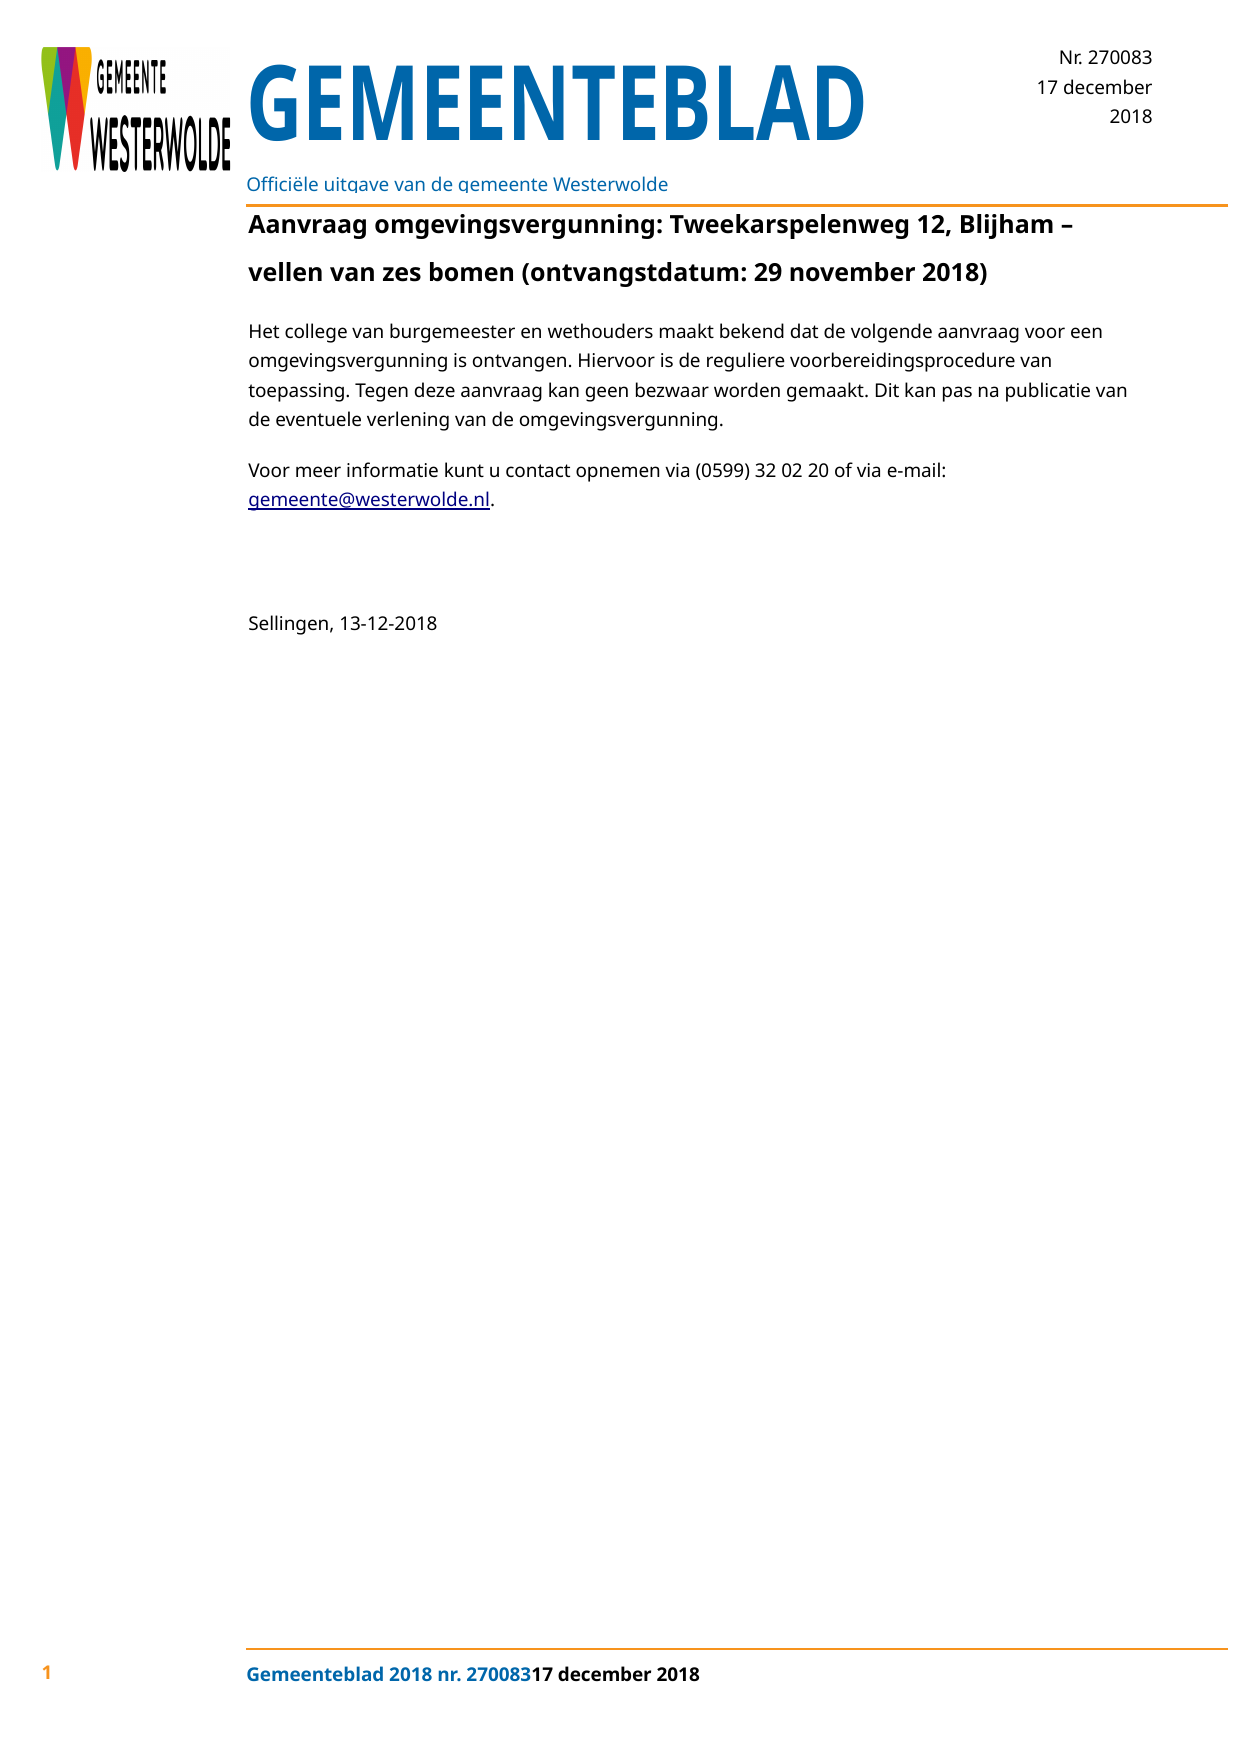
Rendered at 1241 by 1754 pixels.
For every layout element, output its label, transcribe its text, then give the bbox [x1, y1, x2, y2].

text Sellingen, 13-12-2018 [248, 611, 1152, 636]
text Het college van burgemeester en wethouders maakt bekend dat de volgende aanvraag voor een omgevingsvergunning is ontvangen. Hiervoor is de reguliere voorbereidingsprocedure van toepassing. Tegen deze aanvraag kan geen bezwaar worden gemaakt. Dit kan pas na publicatie van de eventuele verlening van de omgevingsvergunning. [248, 318, 1152, 432]
text Voor meer informatie kunt u contact opnemen via (0599) 32 02 20 of via e-mail: gemeente@westerwolde.nl. [248, 457, 1152, 512]
text Aanvraag omgevingsvergunning: Tweekarspelenweg 12, Blijham – vellen van zes bomen (ontvangstdatum: 29 november 2018) [248, 207, 1152, 288]
picture [41, 47, 231, 172]
